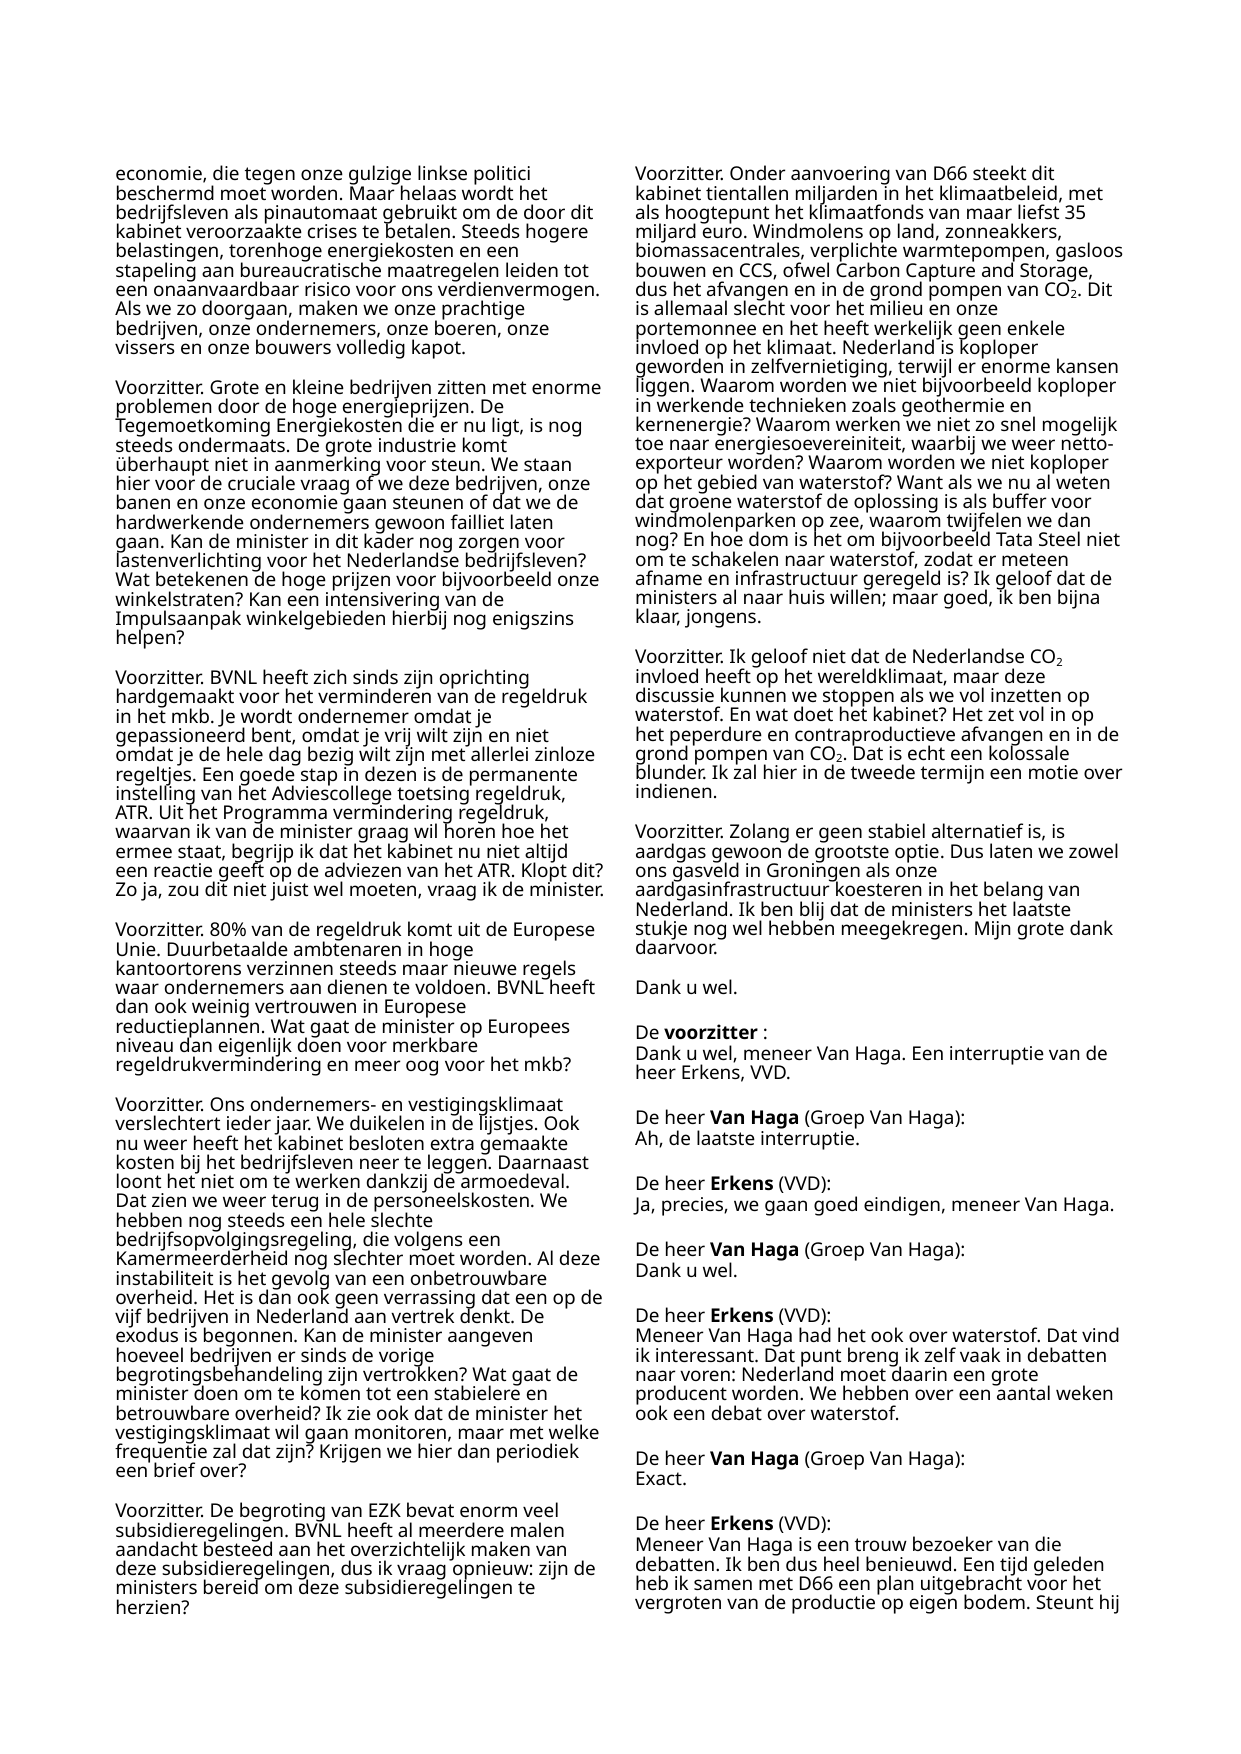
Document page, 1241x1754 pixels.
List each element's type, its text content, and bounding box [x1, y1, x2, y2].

text De voorzitter : [635, 1019, 1125, 1045]
text De heer Erkens (VVD): [635, 1511, 1125, 1536]
text Ah, de laatste interruptie. [635, 1130, 1125, 1149]
text Meneer Van Haga had het ook over waterstof. Dat vind ik interessant. Dat punt breng ik zelf vaak in debatten naar voren: Nederland moet daarin een grote producent worden. We hebben over een aantal weken ook een debat over waterstof. [635, 1327, 1125, 1424]
text Ja, precies, we gaan goed eindigen, meneer Van Haga. [635, 1196, 1125, 1215]
text Voorzitter. Ons ondernemers- en vestigingsklimaat verslechtert ieder jaar. We duikelen in de lijstjes. Ook nu weer heeft het kabinet besloten extra gemaakte kosten bij het bedrijfsleven neer te leggen. Daarnaast loont het niet om te werken dankzij de armoedeval. Dat zien we weer terug in de personeelskosten. We hebben nog steeds een hele slechte bedrijfsopvolgingsregeling, die volgens een Kamermeerderheid nog slechter moet worden. Al deze instabiliteit is het gevolg van een onbetrouwbare overheid. Het is dan ook geen verrassing dat een op de vijf bedrijven in Nederland aan vertrek denkt. De exodus is begonnen. Kan de minister aangeven hoeveel bedrijven er sinds de vorige begrotingsbehandeling zijn vertrokken? Wat gaat de minister doen om te komen tot een stabielere en betrouwbare overheid? Ik zie ook dat de minister het vestigingsklimaat wil gaan monitoren, maar met welke frequentie zal dat zijn? Krijgen we hier dan periodiek een brief over? [115, 1096, 605, 1482]
text Meneer Van Haga is een trouw bezoeker van die debatten. Ik ben dus heel benieuwd. Een tijd geleden heb ik samen met D66 een plan uitgebracht voor het vergroten van de productie op eigen bodem. Steunt hij [635, 1536, 1125, 1613]
text Voorzitter. De begroting van EZK bevat enorm veel subsidieregelingen. BVNL heeft al meerdere malen aandacht besteed aan het overzichtelijk maken van deze subsidieregelingen, dus ik vraag opnieuw: zijn de ministers bereid om deze subsidieregelingen te herzien? [115, 1502, 605, 1618]
text De heer Erkens (VVD): [635, 1302, 1125, 1327]
text Voorzitter. Grote en kleine bedrijven zitten met enorme problemen door de hoge energieprijzen. De Tegemoetkoming Energiekosten die er nu ligt, is nog steeds ondermaats. De grote industrie komt überhaupt niet in aanmerking voor steun. We staan hier voor de cruciale vraag of we deze bedrijven, onze banen en onze economie gaan steunen of dat we de hardwerkende ondernemers gewoon failliet laten gaan. Kan de minister in dit kader nog zorgen voor lastenverlichting voor het Nederlandse bedrijfsleven? Wat betekenen de hoge prijzen voor bijvoorbeeld onze winkelstraten? Kan een intensivering van de Impulsaanpak winkelgebieden hierbij nog enigszins helpen? [115, 379, 605, 648]
text De heer Van Haga (Groep Van Haga): [635, 1236, 1125, 1262]
text Voorzitter. Onder aanvoering van D66 steekt dit kabinet tientallen miljarden in het klimaatbeleid, met als hoogtepunt het klimaatfonds van maar liefst 35 miljard euro. Windmolens op land, zonneakkers, biomassacentrales, verplichte warmtepompen, gasloos bouwen en CCS, ofwel Carbon Capture and Storage, dus het afvangen en in de grond pompen van CO2. Dit is allemaal slecht voor het milieu en onze portemonnee en het heeft werkelijk geen enkele invloed op het klimaat. Nederland is koploper geworden in zelfvernietiging, terwijl er enorme kansen liggen. Waarom worden we niet bijvoorbeeld koploper in werkende technieken zoals geothermie en kernenergie? Waarom werken we niet zo snel mogelijk toe naar energiesoevereiniteit, waarbij we weer netto-exporteur worden? Waarom worden we niet koploper op het gebied van waterstof? Want als we nu al weten dat groene waterstof de oplossing is als buffer voor windmolenparken op zee, waarom twijfelen we dan nog? En hoe dom is het om bijvoorbeeld Tata Steel niet om te schakelen naar waterstof, zodat er meteen afname en infrastructuur geregeld is? Ik geloof dat de ministers al naar huis willen; maar goed, ik ben bijna klaar, jongens. [635, 165, 1125, 628]
text Exact. [635, 1470, 1125, 1490]
text Voorzitter. Zolang er geen stabiel alternatief is, is aardgas gewoon de grootste optie. Dus laten we zowel ons gasveld in Groningen als onze aardgasinfrastructuur koesteren in het belang van Nederland. Ik ben blij dat de ministers het laatste stukje nog wel hebben meegekregen. Mijn grote dank daarvoor. [635, 823, 1125, 958]
text Voorzitter. BVNL heeft zich sinds zijn oprichting hardgemaakt voor het verminderen van de regeldruk in het mkb. Je wordt ondernemer omdat je gepassioneerd bent, omdat je vrij wilt zijn en niet omdat je de hele dag bezig wilt zijn met allerlei zinloze regeltjes. Een goede stap in dezen is de permanente instelling van het Adviescollege toetsing regeldruk, ATR. Uit het Programma vermindering regeldruk, waarvan ik van de minister graag wil horen hoe het ermee staat, begrijp ik dat het kabinet nu niet altijd een reactie geeft op de adviezen van het ATR. Klopt dit? Zo ja, zou dit niet juist wel moeten, vraag ik de minister. [115, 669, 605, 901]
text Dank u wel. [635, 1262, 1125, 1281]
text Voorzitter. Ik geloof niet dat de Nederlandse CO2 invloed heeft op het wereldklimaat, maar deze discussie kunnen we stoppen als we vol inzetten op waterstof. En wat doet het kabinet? Het zet vol in op het peperdure en contraproductieve afvangen en in de grond pompen van CO2. Dat is echt een kolossale blunder. Ik zal hier in de tweede termijn een motie over indienen. [635, 648, 1125, 803]
text De heer Van Haga (Groep Van Haga): [635, 1104, 1125, 1130]
text Voorzitter. 80% van de regeldruk komt uit de Europese Unie. Duurbetaalde ambtenaren in hoge kantoortorens verzinnen steeds maar nieuwe regels waar ondernemers aan dienen te voldoen. BVNL heeft dan ook weinig vertrouwen in Europese reductieplannen. Wat gaat de minister op Europees niveau dan eigenlijk doen voor merkbare regeldrukvermindering en meer oog voor het mkb? [115, 921, 605, 1075]
text Dank u wel, meneer Van Haga. Een interruptie van de heer Erkens, VVD. [635, 1045, 1125, 1083]
text De heer Van Haga (Groep Van Haga): [635, 1445, 1125, 1470]
text economie, die tegen onze gulzige linkse politici beschermd moet worden. Maar helaas wordt het bedrijfsleven als pinautomaat gebruikt om de door dit kabinet veroorzaakte crises te betalen. Steeds hogere belastingen, torenhoge energiekosten en een stapeling aan bureaucratische maatregelen leiden tot een onaanvaardbaar risico voor ons verdienvermogen. Als we zo doorgaan, maken we onze prachtige bedrijven, onze ondernemers, onze boeren, onze vissers en onze bouwers volledig kapot. [115, 165, 605, 358]
text Dank u wel. [635, 979, 1125, 998]
text De heer Erkens (VVD): [635, 1170, 1125, 1196]
